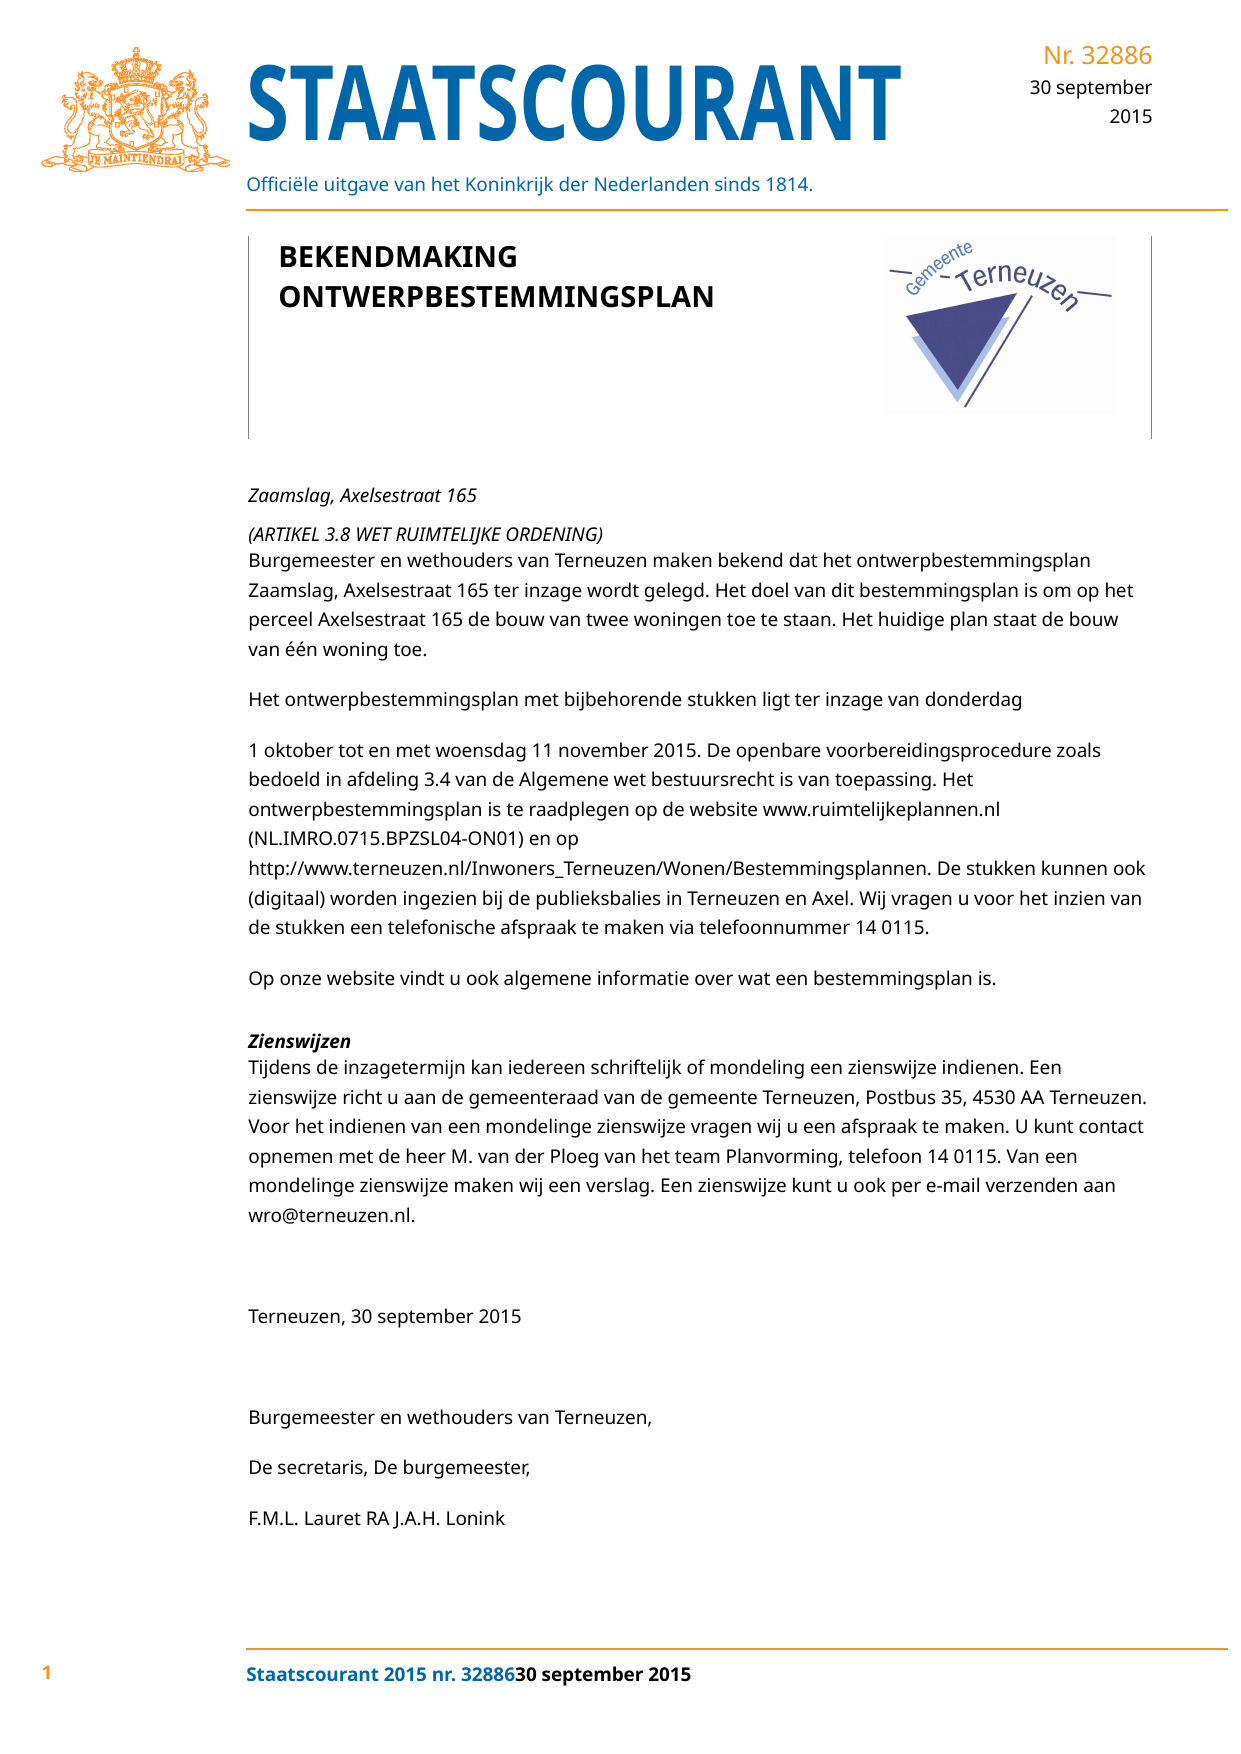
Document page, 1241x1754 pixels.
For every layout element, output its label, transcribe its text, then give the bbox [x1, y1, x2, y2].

table_header BEKENDMAKING ONTWERPBESTEMMINGSPLAN [249, 236, 850, 439]
text Zaamslag, Axelsestraat 165 [248, 482, 1152, 508]
table_header [1117, 236, 1151, 413]
text Op onze website vindt u ook algemene informatie over wat een bestemmingsplan is. [248, 965, 1152, 990]
text Burgemeester en wethouders van Terneuzen maken bekend dat het ontwerpbestemmingsplan Zaamslag, Axelsestraat 165 ter inzage wordt gelegd. Het doel van dit bestemmingsplan is om op het perceel Axelsestraat 165 de bouw van twee woningen toe te staan. Het huidige plan staat de bouw van één woning toe. [248, 547, 1152, 662]
text Burgemeester en wethouders van Terneuzen, [248, 1404, 1152, 1430]
text (ARTIKEL 3.8 WET RUIMTELIJKE ORDENING) [248, 521, 1152, 547]
text Tijdens de inzagetermijn kan iedereen schriftelijk of mondeling een zienswijze indienen. Een zienswijze richt u aan de gemeenteraad van de gemeente Terneuzen, Postbus 35, 4530 AA Terneuzen. Voor het indienen van een mondelinge zienswijze vragen wij u een afspraak te maken. U kunt contact opnemen met de heer M. van der Ploeg van het team Planvorming, telefoon 14 0115. Van een mondelinge zienswijze maken wij een verslag. Een zienswijze kunt u ook per e-mail verzenden aan wro@terneuzen.nl. [248, 1054, 1152, 1228]
text F.M.L. Lauret RA J.A.H. Lonink [248, 1505, 1152, 1531]
text Zienswijzen [248, 1029, 1152, 1054]
text Het ontwerpbestemmingsplan met bijbehorende stukken ligt ter inzage van donderdag [248, 686, 1152, 712]
picture [41, 47, 231, 172]
table_header [850, 414, 1151, 439]
text De secretaris, De burgemeester, [248, 1454, 1152, 1480]
picture [884, 236, 1117, 414]
table_header [850, 236, 884, 413]
text Terneuzen, 30 september 2015 [248, 1303, 1152, 1329]
text 1 oktober tot en met woensdag 11 november 2015. De openbare voorbereidingsprocedure zoals bedoeld in afdeling 3.4 van de Algemene wet bestuursrecht is van toepassing. Het ontwerpbestemmingsplan is te raadplegen op de website www.ruimtelijkeplannen.nl (NL.IMRO.0715.BPZSL04-ON01) en op http://www.terneuzen.nl/Inwoners_Terneuzen/Wonen/Bestemmingsplannen. De stukken kunnen ook (digitaal) worden ingezien bij de publieksbalies in Terneuzen en Axel. Wij vragen u voor het inzien van de stukken een telefonische afspraak te maken via telefoonnummer 14 0115. [248, 737, 1152, 940]
